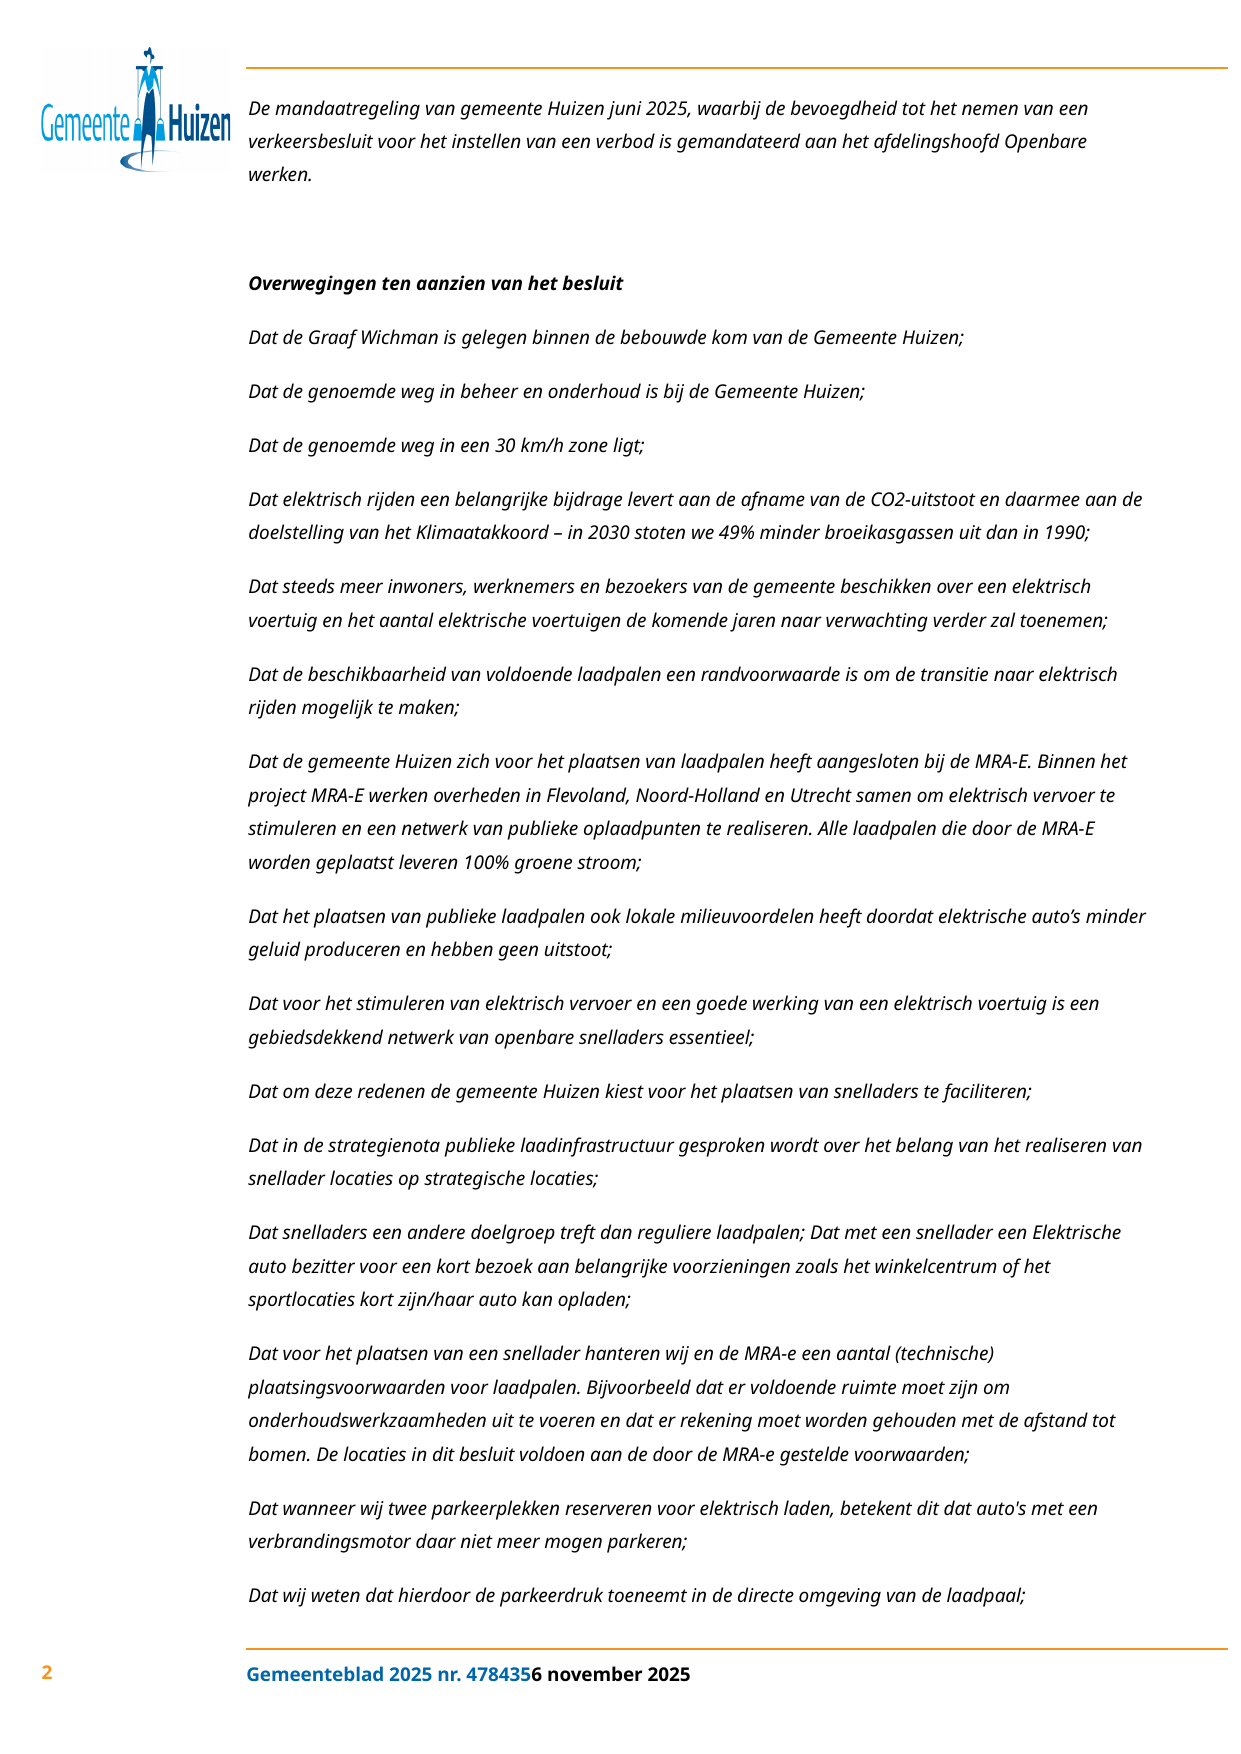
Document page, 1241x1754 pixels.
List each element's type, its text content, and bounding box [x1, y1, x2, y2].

text Dat de genoemde weg in een 30 km/h zone ligt; [248, 432, 1152, 458]
text Dat het plaatsen van publieke laadpalen ook lokale milieuvoordelen heeft doordat elektrische auto’s minder geluid produceren en hebben geen uitstoot; [248, 903, 1152, 962]
text Dat elektrisch rijden een belangrijke bijdrage levert aan de afname van de CO2-uitstoot en daarmee aan de doelstelling van het Klimaatakkoord – in 2030 stoten we 49% minder broeikasgassen uit dan in 1990; [248, 486, 1152, 545]
text Dat snelladers een andere doelgroep treft dan reguliere laadpalen; Dat met een snellader een Elektrische auto bezitter voor een kort bezoek aan belangrijke voorzieningen zoals het winkelcentrum of het sportlocaties kort zijn/haar auto kan opladen; [248, 1219, 1152, 1312]
text Dat de genoemde weg in beheer en onderhoud is bij de Gemeente Huizen; [248, 378, 1152, 404]
text Dat voor het plaatsen van een snellader hanteren wij en de MRA-e een aantal (technische) plaatsingsvoorwaarden voor laadpalen. Bijvoorbeeld dat er voldoende ruimte moet zijn om onderhoudswerkzaamheden uit te voeren en dat er rekening moet worden gehouden met de afstand tot bomen. De locaties in dit besluit voldoen aan de door de MRA-e gestelde voorwaarden; [248, 1340, 1152, 1466]
text Dat de beschikbaarheid van voldoende laadpalen een randvoorwaarde is om de transitie naar elektrisch rijden mogelijk te maken; [248, 661, 1152, 720]
text Dat in de strategienota publieke laadinfrastructuur gesproken wordt over het belang van het realiseren van snellader locaties op strategische locaties; [248, 1132, 1152, 1191]
text De mandaatregeling van gemeente Huizen juni 2025, waarbij de bevoegdheid tot het nemen van een verkeersbesluit voor het instellen van een verbod is gemandateerd aan het afdelingshoofd Openbare werken. [248, 95, 1152, 187]
text Dat om deze redenen de gemeente Huizen kiest voor het plaatsen van snelladers te faciliteren; [248, 1078, 1152, 1104]
text Dat steeds meer inwoners, werknemers en bezoekers van de gemeente beschikken over een elektrisch voertuig en het aantal elektrische voertuigen de komende jaren naar verwachting verder zal toenemen; [248, 573, 1152, 633]
text Dat de Graaf Wichman is gelegen binnen de bebouwde kom van de Gemeente Huizen; [248, 324, 1152, 349]
text Dat wanneer wij twee parkeerplekken reserveren voor elektrisch laden, betekent dit dat auto's met een verbrandingsmotor daar niet meer mogen parkeren; [248, 1495, 1152, 1554]
picture [41, 47, 231, 172]
text Dat voor het stimuleren van elektrisch vervoer en een goede werking van een elektrisch voertuig is een gebiedsdekkend netwerk van openbare snelladers essentieel; [248, 990, 1152, 1049]
text Dat wij weten dat hierdoor de parkeerdruk toeneemt in de directe omgeving van de laadpaal; [248, 1582, 1152, 1608]
text Dat de gemeente Huizen zich voor het plaatsen van laadpalen heeft aangesloten bij de MRA-E. Binnen het project MRA-E werken overheden in Flevoland, Noord-Holland en Utrecht samen om elektrisch vervoer te stimuleren en een netwerk van publieke oplaadpunten te realiseren. Alle laadpalen die door de MRA-E worden geplaatst leveren 100% groene stroom; [248, 748, 1152, 874]
text Overwegingen ten aanzien van het besluit [248, 270, 1152, 296]
